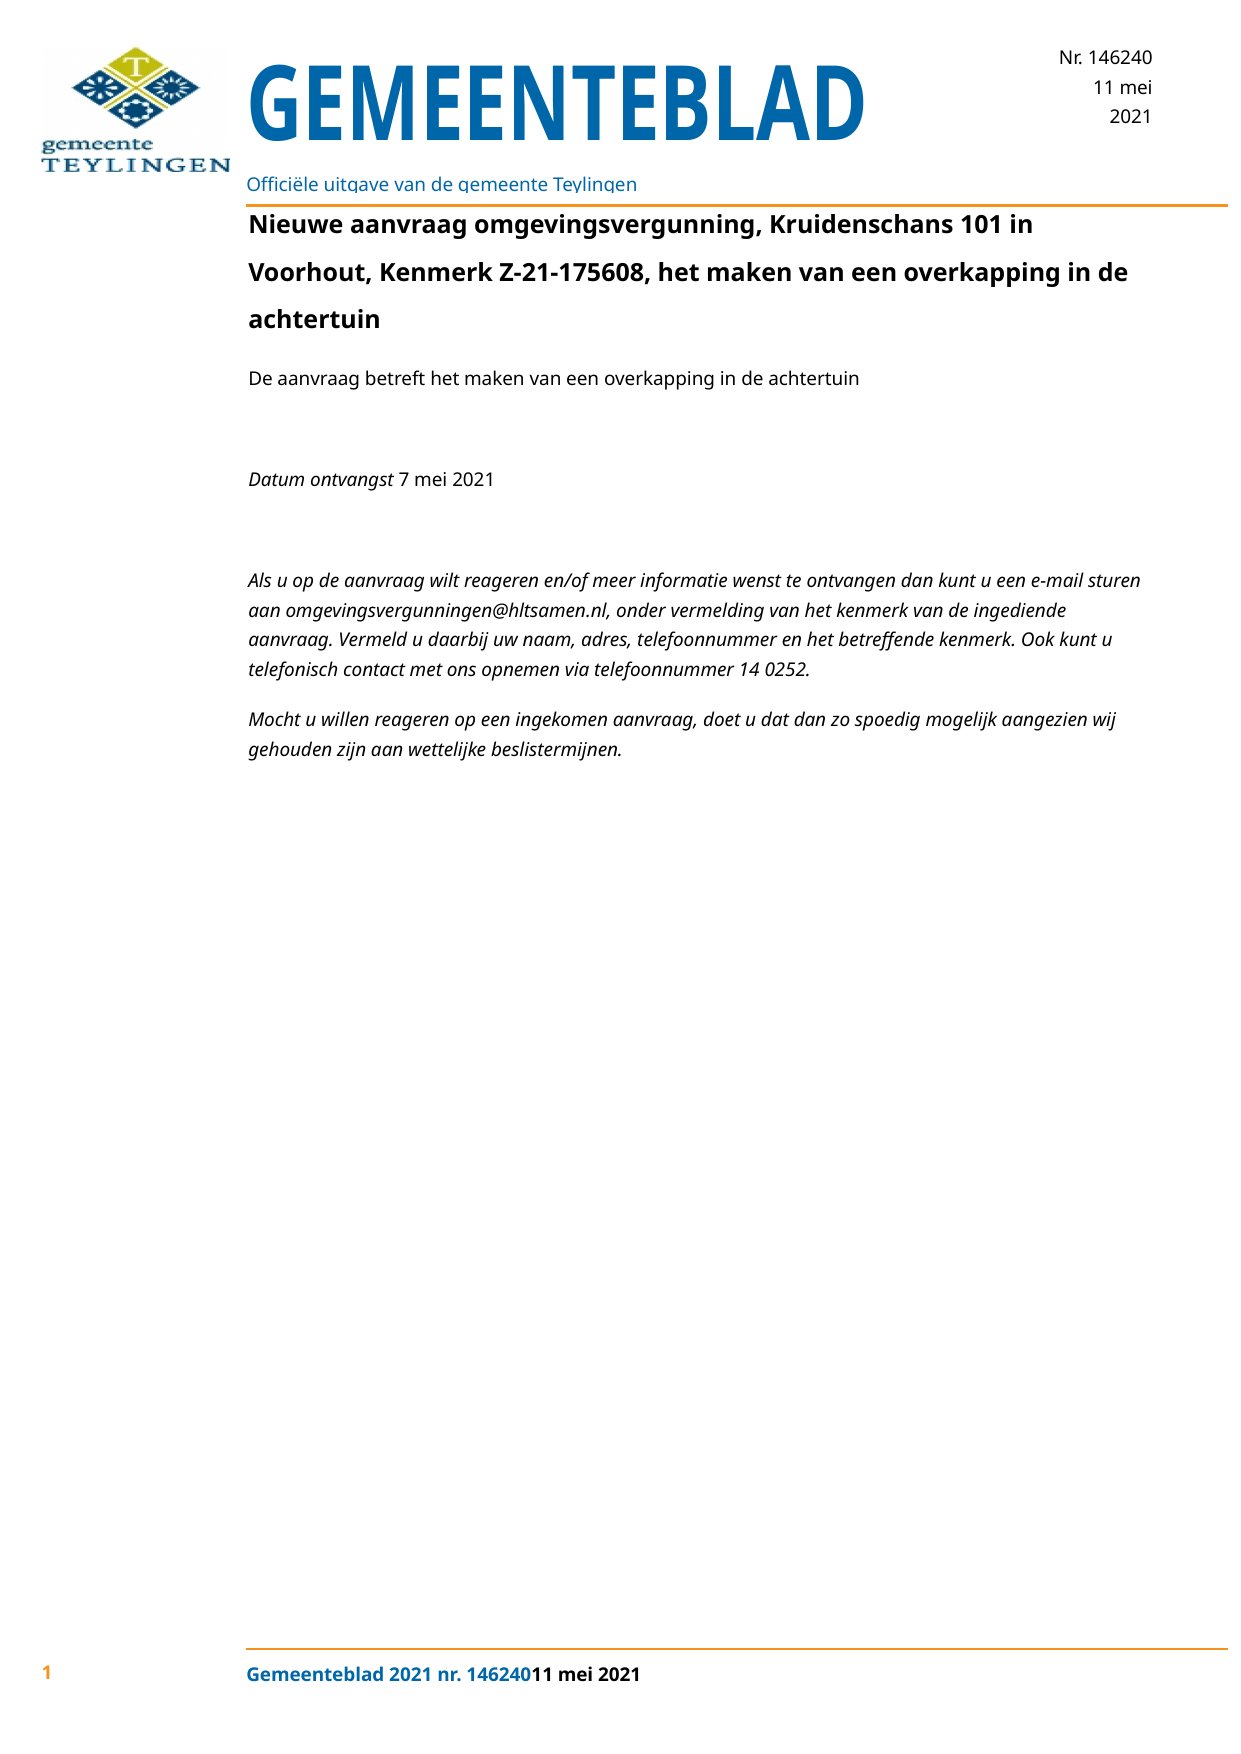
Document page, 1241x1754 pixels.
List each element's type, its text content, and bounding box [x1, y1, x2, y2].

text Nieuwe aanvraag omgevingsvergunning, Kruidenschans 101 in Voorhout, Kenmerk Z-21-175608, het maken van een overkapping in de achtertuin [248, 207, 1152, 336]
picture [41, 47, 231, 172]
text Datum ontvangst 7 mei 2021 [248, 466, 1152, 492]
text De aanvraag betreft het maken van een overkapping in de achtertuin [248, 366, 1152, 391]
text Als u op de aanvraag wilt reageren en/of meer informatie wenst te ontvangen dan kunt u een e-mail sturen aan omgevingsvergunningen@hltsamen.nl, onder vermelding van het kenmerk van de ingediende aanvraag. Vermeld u daarbij uw naam, adres, telefoonnummer en het betreffende kenmerk. Ook kunt u telefonisch contact met ons opnemen via telefoonnummer 14 0252. [248, 567, 1152, 682]
text Mocht u willen reageren op een ingekomen aanvraag, doet u dat dan zo spoedig mogelijk aangezien wij gehouden zijn aan wettelijke beslistermijnen. [248, 706, 1152, 762]
